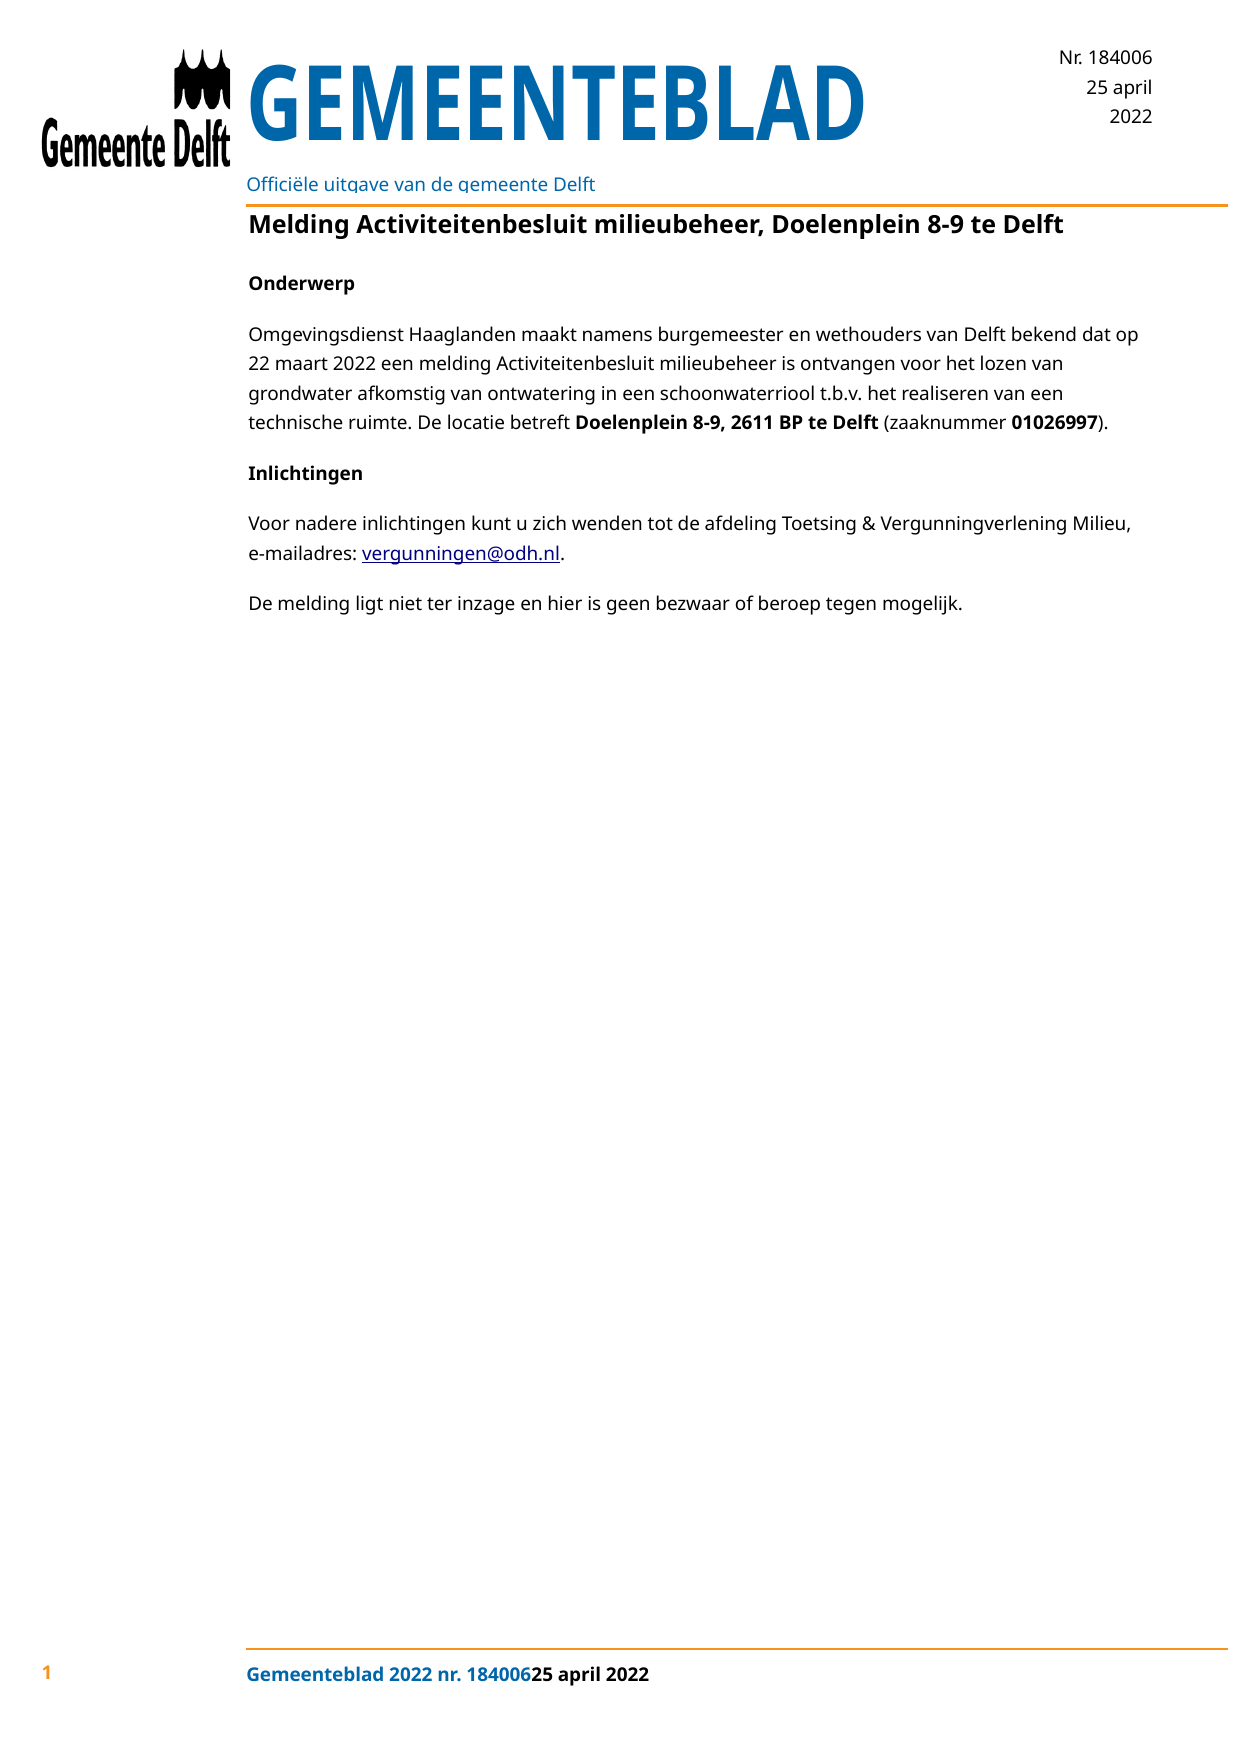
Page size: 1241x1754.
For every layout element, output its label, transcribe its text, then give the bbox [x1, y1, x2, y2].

text Onderwerp [248, 270, 1152, 296]
text Voor nadere inlichtingen kunt u zich wenden tot de afdeling Toetsing & Vergunningverlening Milieu, e-mailadres: vergunningen@odh.nl. [248, 510, 1152, 566]
text Melding Activiteitenbesluit milieubeheer, Doelenplein 8-9 te Delft [248, 207, 1152, 241]
text Omgevingsdienst Haaglanden maakt namens burgemeester en wethouders van Delft bekend dat op 22 maart 2022 een melding Activiteitenbesluit milieubeheer is ontvangen voor het lozen van grondwater afkomstig van ontwatering in een schoonwaterriool t.b.v. het realiseren van een technische ruimte. De locatie betreft Doelenplein 8-9, 2611 BP te Delft (zaaknummer 01026997). [248, 321, 1152, 435]
picture [41, 47, 231, 172]
text De melding ligt niet ter inzage en hier is geen bezwaar of beroep tegen mogelijk. [248, 590, 1152, 616]
text Inlichtingen [248, 460, 1152, 486]
